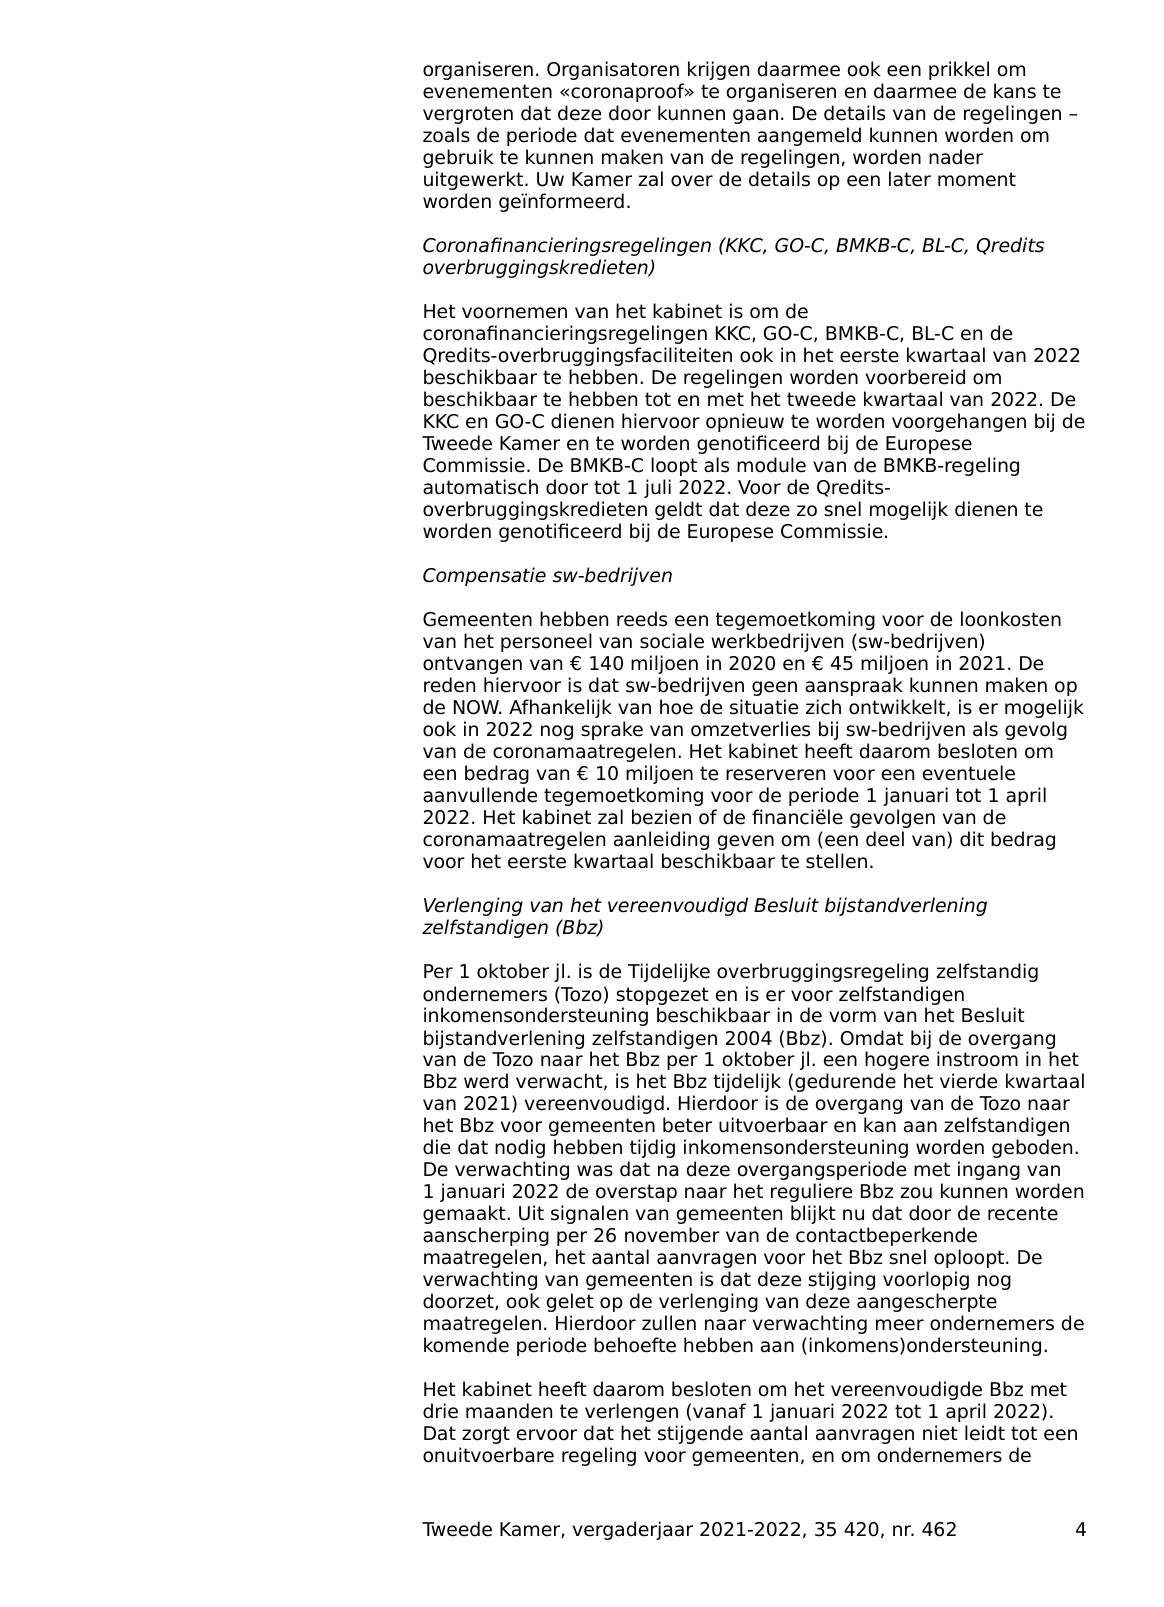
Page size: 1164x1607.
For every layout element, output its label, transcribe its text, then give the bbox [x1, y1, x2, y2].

subtitle Compensatie sw-bedrijven [422, 565, 1087, 587]
subtitle Verlenging van het vereenvoudigd Besluit bijstandverlening zelfstandigen (Bbz) [422, 895, 1087, 939]
text organiseren. Organisatoren krijgen daarmee ook een prikkel om evenementen «coronaproof» te organiseren en daarmee de kans te vergroten dat deze door kunnen gaan. De details van de regelingen – zoals de periode dat evenementen aangemeld kunnen worden om gebruik te kunnen maken van de regelingen, worden nader uitgewerkt. Uw Kamer zal over de details op een later moment worden geïnformeerd. [422, 59, 1087, 213]
text Gemeenten hebben reeds een tegemoetkoming voor de loonkosten van het personeel van sociale werkbedrijven (sw-bedrijven) ontvangen van € 140 miljoen in 2020 en € 45 miljoen in 2021. De reden hiervoor is dat sw-bedrijven geen aanspraak kunnen maken op de NOW. Afhankelijk van hoe de situatie zich ontwikkelt, is er mogelijk ook in 2022 nog sprake van omzetverlies bij sw-bedrijven als gevolg van de coronamaatregelen. Het kabinet heeft daarom besloten om een bedrag van € 10 miljoen te reserveren voor een eventuele aanvullende tegemoetkoming voor de periode 1 januari tot 1 april 2022. Het kabinet zal bezien of de financiële gevolgen van de coronamaatregelen aanleiding geven om (een deel van) dit bedrag voor het eerste kwartaal beschikbaar te stellen. [422, 609, 1087, 873]
subtitle Coronafinancieringsregelingen (KKC, GO-C, BMKB-C, BL-C, Qredits overbruggingskredieten) [422, 235, 1087, 279]
text Het kabinet heeft daarom besloten om het vereenvoudigde Bbz met drie maanden te verlengen (vanaf 1 januari 2022 tot 1 april 2022). Dat zorgt ervoor dat het stijgende aantal aanvragen niet leidt tot een onuitvoerbare regeling voor gemeenten, en om ondernemers de [422, 1379, 1087, 1467]
text Per 1 oktober jl. is de Tijdelijke overbruggingsregeling zelfstandig ondernemers (Tozo) stopgezet en is er voor zelfstandigen inkomensondersteuning beschikbaar in de vorm van het Besluit bijstandverlening zelfstandigen 2004 (Bbz). Omdat bij de overgang van de Tozo naar het Bbz per 1 oktober jl. een hogere instroom in het Bbz werd verwacht, is het Bbz tijdelijk (gedurende het vierde kwartaal van 2021) vereenvoudigd. Hierdoor is de overgang van de Tozo naar het Bbz voor gemeenten beter uitvoerbaar en kan aan zelfstandigen die dat nodig hebben tijdig inkomensondersteuning worden geboden. De verwachting was dat na deze overgangsperiode met ingang van 1 januari 2022 de overstap naar het reguliere Bbz zou kunnen worden gemaakt. Uit signalen van gemeenten blijkt nu dat door de recente aanscherping per 26 november van de contactbeperkende maatregelen, het aantal aanvragen voor het Bbz snel oploopt. De verwachting van gemeenten is dat deze stijging voorlopig nog doorzet, ook gelet op de verlenging van deze aangescherpte maatregelen. Hierdoor zullen naar verwachting meer ondernemers de komende periode behoefte hebben aan (inkomens)ondersteuning. [422, 961, 1087, 1357]
text Het voornemen van het kabinet is om de coronafinancieringsregelingen KKC, GO-C, BMKB-C, BL-C en de Qredits-overbruggingsfaciliteiten ook in het eerste kwartaal van 2022 beschikbaar te hebben. De regelingen worden voorbereid om beschikbaar te hebben tot en met het tweede kwartaal van 2022. De KKC en GO-C dienen hiervoor opnieuw te worden voorgehangen bij de Tweede Kamer en te worden genotificeerd bij de Europese Commissie. De BMKB-C loopt als module van de BMKB-regeling automatisch door tot 1 juli 2022. Voor de Qredits-overbruggingskredieten geldt dat deze zo snel mogelijk dienen te worden genotificeerd bij de Europese Commissie. [422, 301, 1087, 543]
